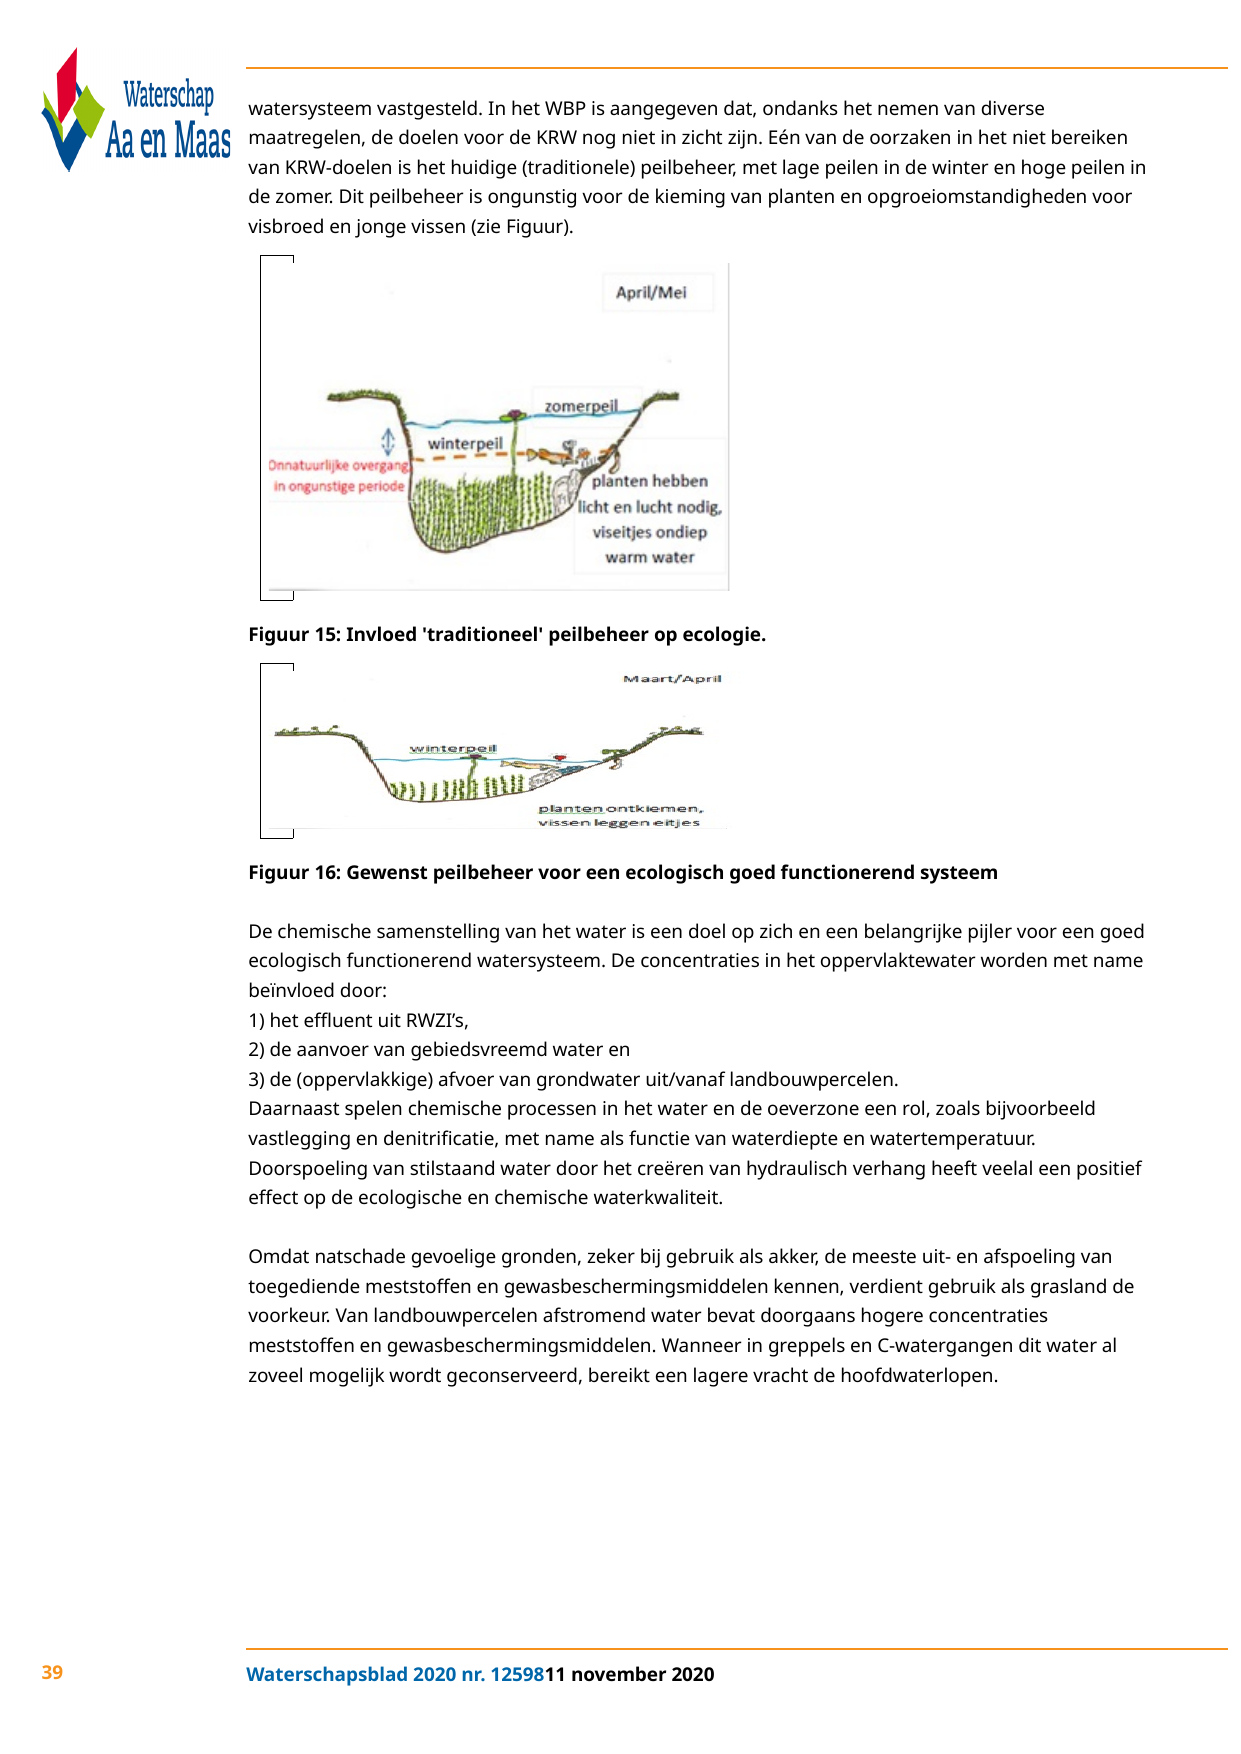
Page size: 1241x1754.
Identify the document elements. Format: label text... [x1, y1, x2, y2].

text 2) de aanvoer van gebiedsvreemd water en [248, 1036, 1152, 1062]
text 1) het effluent uit RWZI’s, [248, 1007, 1152, 1032]
picture [268, 263, 730, 591]
text Omdat natschade gevoelige gronden, zeker bij gebruik als akker, de meeste uit- en afspoeling van toegediende meststoffen en gewasbeschermingsmiddelen kennen, verdient gebruik als grasland de voorkeur. Van landbouwpercelen afstromend water bevat doorgaans hogere concentraties meststoffen en gewasbeschermingsmiddelen. Wanneer in greppels en C-watergangen dit water al zoveel mogelijk wordt geconserveerd, bereikt een lagere vracht de hoofdwaterlopen. [248, 1243, 1152, 1387]
text Daarnaast spelen chemische processen in het water en de oeverzone een rol, zoals bijvoorbeeld vastlegging en denitrificatie, met name als functie van waterdiepte en watertemperatuur. Doorspoeling van stilstaand water door het creëren van hydraulisch verhang heeft veelal een positief effect op de ecologische en chemische waterkwaliteit. [248, 1096, 1152, 1210]
text Figuur 15: Invloed 'traditioneel' peilbeheer op ecologie. [248, 621, 1152, 647]
picture [268, 671, 748, 829]
text De chemische samenstelling van het water is een doel op zich en een belangrijke pijler voor een goed ecologisch functionerend watersysteem. De concentraties in het oppervlaktewater worden met name beïnvloed door: [248, 918, 1152, 1003]
text watersysteem vastgesteld. In het WBP is aangegeven dat, ondanks het nemen van diverse maatregelen, de doelen voor de KRW nog niet in zicht zijn. Eén van de oorzaken in het niet bereiken van KRW-doelen is het huidige (traditionele) peilbeheer, met lage peilen in de winter en hoge peilen in de zomer. Dit peilbeheer is ongunstig voor de kieming van planten en opgroeiomstandigheden voor visbroed en jonge vissen (zie Figuur). [248, 95, 1152, 239]
text 3) de (oppervlakkige) afvoer van grondwater uit/vanaf landbouwpercelen. [248, 1066, 1152, 1092]
text Figuur 16: Gewenst peilbeheer voor een ecologisch goed functionerend systeem [248, 859, 1152, 884]
picture [41, 47, 231, 172]
